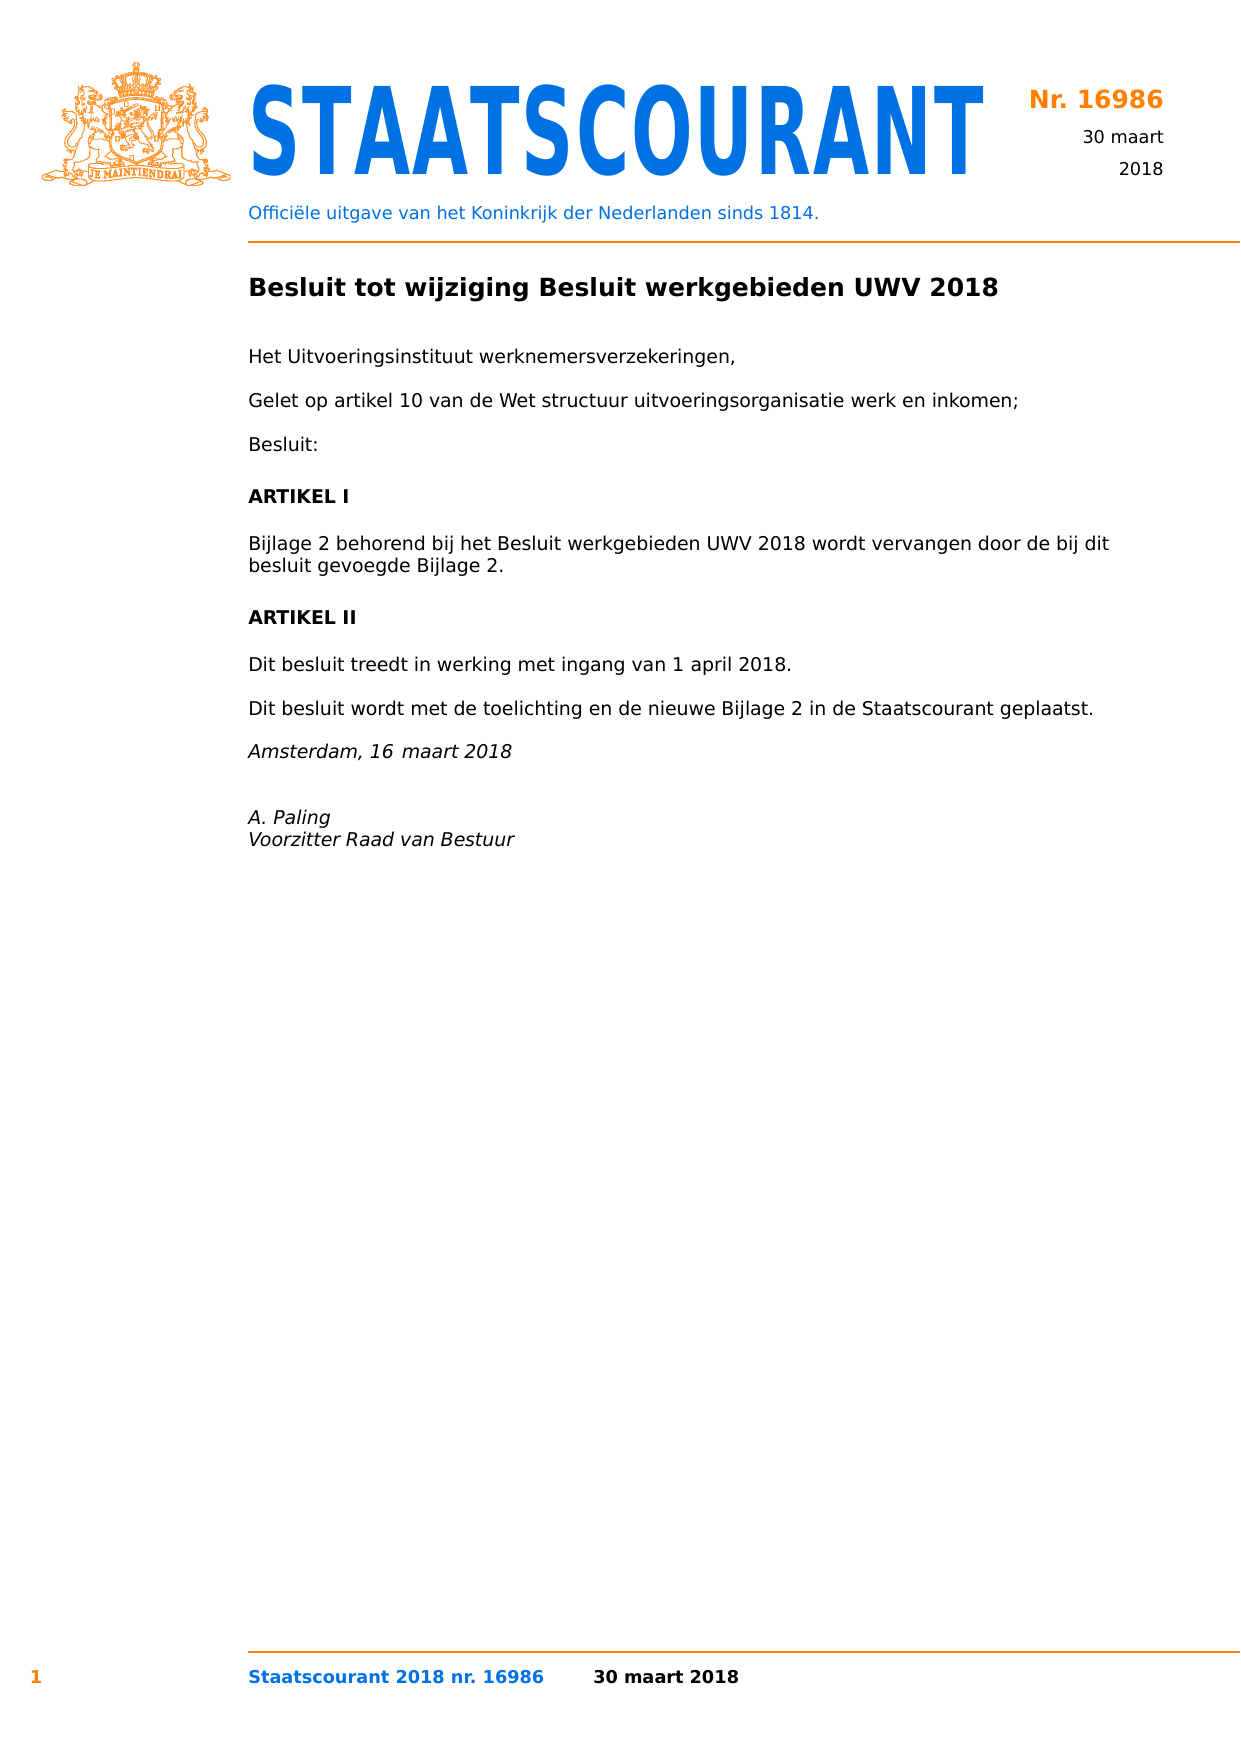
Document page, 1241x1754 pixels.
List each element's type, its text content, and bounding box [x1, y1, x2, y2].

subtitle ARTIKEL I [248, 486, 1163, 508]
picture [41, 62, 231, 186]
text Besluit: [248, 434, 1163, 456]
text Dit besluit wordt met de toelichting en de nieuwe Bijlage 2 in de Staatscourant geplaatst. [248, 697, 1163, 719]
text A. Paling Voorzitter Raad van Bestuur [248, 785, 1163, 851]
text Bijlage 2 behorend bij het Besluit werkgebieden UWV 2018 wordt vervangen door de bij dit besluit gevoegde Bijlage 2. [248, 533, 1163, 577]
text Gelet op artikel 10 van de Wet structuur uitvoeringsorganisatie werk en inkomen; [248, 390, 1163, 412]
table_cell 2018 [998, 153, 1240, 203]
table_header Nr. 16986 [998, 62, 1240, 121]
table_cell Officiële uitgave van het Koninkrijk der Nederlanden sinds 1814. [248, 203, 1240, 241]
text Amsterdam, 16 maart 2018 [248, 741, 1163, 763]
table_header STAATSCOURANT [248, 62, 998, 203]
text Dit besluit treedt in werking met ingang van 1 april 2018. [248, 653, 1163, 676]
subtitle Besluit tot wijziging Besluit werkgebieden UWV 2018 [248, 273, 1163, 302]
table_cell 30 maart [998, 121, 1240, 153]
subtitle ARTIKEL II [248, 607, 1163, 628]
table_header [25, 62, 248, 241]
text Het Uitvoeringsinstituut werknemersverzekeringen, [248, 346, 1163, 368]
